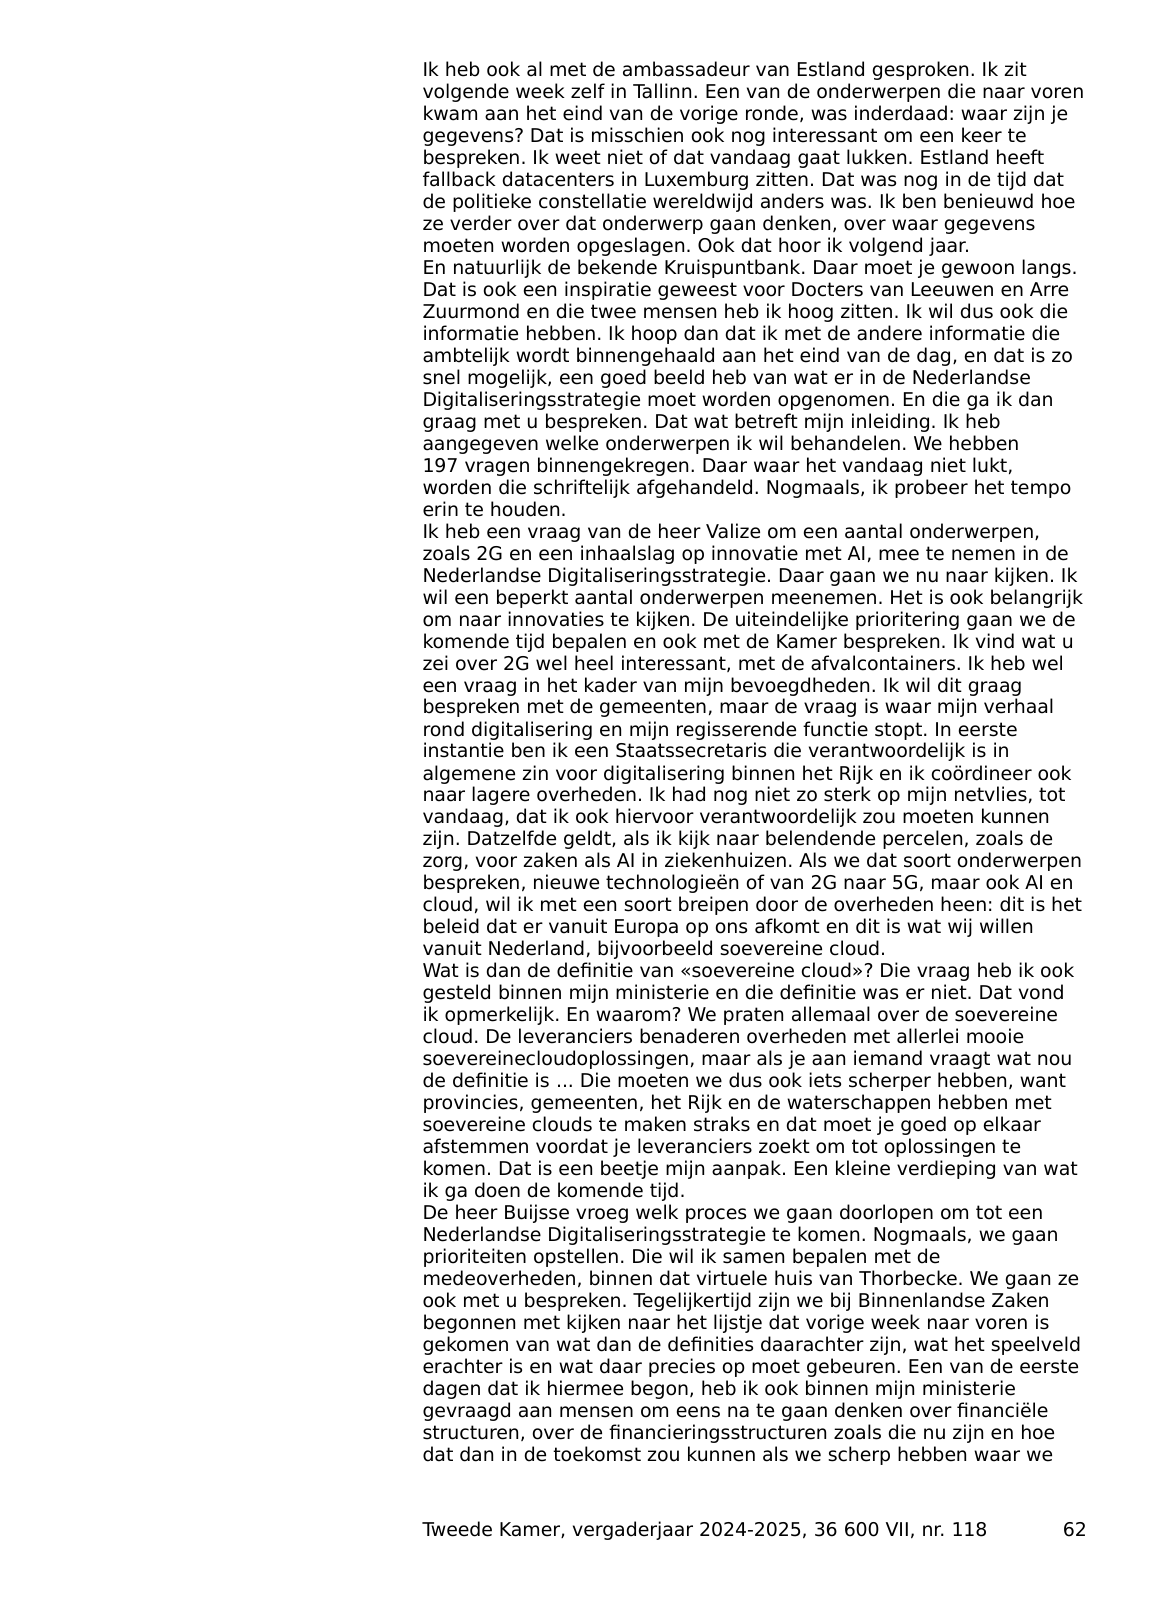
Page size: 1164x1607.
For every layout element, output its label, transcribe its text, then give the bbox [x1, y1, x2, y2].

text De heer Buijsse vroeg welk proces we gaan doorlopen om tot een Nederlandse Digitaliseringsstrategie te komen. Nogmaals, we gaan prioriteiten opstellen. Die wil ik samen bepalen met de medeoverheden, binnen dat virtuele huis van Thorbecke. We gaan ze ook met u bespreken. Tegelijkertijd zijn we bij Binnenlandse Zaken begonnen met kijken naar het lijstje dat vorige week naar voren is gekomen van wat dan de definities daarachter zijn, wat het speelveld erachter is en wat daar precies op moet gebeuren. Een van de eerste dagen dat ik hiermee begon, heb ik ook binnen mijn ministerie gevraagd aan mensen om eens na te gaan denken over financiële structuren, over de financieringsstructuren zoals die nu zijn en hoe dat dan in de toekomst zou kunnen als we scherp hebben waar we [422, 1202, 1087, 1466]
text Ik heb ook al met de ambassadeur van Estland gesproken. Ik zit volgende week zelf in Tallinn. Een van de onderwerpen die naar voren kwam aan het eind van de vorige ronde, was inderdaad: waar zijn je gegevens? Dat is misschien ook nog interessant om een keer te bespreken. Ik weet niet of dat vandaag gaat lukken. Estland heeft fallback datacenters in Luxemburg zitten. Dat was nog in de tijd dat de politieke constellatie wereldwijd anders was. Ik ben benieuwd hoe ze verder over dat onderwerp gaan denken, over waar gegevens moeten worden opgeslagen. Ook dat hoor ik volgend jaar. [422, 59, 1087, 257]
text Ik heb een vraag van de heer Valize om een aantal onderwerpen, zoals 2G en een inhaalslag op innovatie met AI, mee te nemen in de Nederlandse Digitaliseringsstrategie. Daar gaan we nu naar kijken. Ik wil een beperkt aantal onderwerpen meenemen. Het is ook belangrijk om naar innovaties te kijken. De uiteindelijke prioritering gaan we de komende tijd bepalen en ook met de Kamer bespreken. Ik vind wat u zei over 2G wel heel interessant, met de afvalcontainers. Ik heb wel een vraag in het kader van mijn bevoegdheden. Ik wil dit graag bespreken met de gemeenten, maar de vraag is waar mijn verhaal rond digitalisering en mijn regisserende functie stopt. In eerste instantie ben ik een Staatssecretaris die verantwoordelijk is in algemene zin voor digitalisering binnen het Rijk en ik coördineer ook naar lagere overheden. Ik had nog niet zo sterk op mijn netvlies, tot vandaag, dat ik ook hiervoor verantwoordelijk zou moeten kunnen zijn. Datzelfde geldt, als ik kijk naar belendende percelen, zoals de zorg, voor zaken als AI in ziekenhuizen. Als we dat soort onderwerpen bespreken, nieuwe technologieën of van 2G naar 5G, maar ook AI en cloud, wil ik met een soort breipen door de overheden heen: dit is het beleid dat er vanuit Europa op ons afkomt en dit is wat wij willen vanuit Nederland, bijvoorbeeld soevereine cloud. [422, 521, 1087, 960]
text Wat is dan de definitie van «soevereine cloud»? Die vraag heb ik ook gesteld binnen mijn ministerie en die definitie was er niet. Dat vond ik opmerkelijk. En waarom? We praten allemaal over de soevereine cloud. De leveranciers benaderen overheden met allerlei mooie soevereinecloudoplossingen, maar als je aan iemand vraagt wat nou de definitie is ... Die moeten we dus ook iets scherper hebben, want provincies, gemeenten, het Rijk en de waterschappen hebben met soevereine clouds te maken straks en dat moet je goed op elkaar afstemmen voordat je leveranciers zoekt om tot oplossingen te komen. Dat is een beetje mijn aanpak. Een kleine verdieping van wat ik ga doen de komende tijd. [422, 960, 1087, 1202]
text En natuurlijk de bekende Kruispuntbank. Daar moet je gewoon langs. Dat is ook een inspiratie geweest voor Docters van Leeuwen en Arre Zuurmond en die twee mensen heb ik hoog zitten. Ik wil dus ook die informatie hebben. Ik hoop dan dat ik met de andere informatie die ambtelijk wordt binnengehaald aan het eind van de dag, en dat is zo snel mogelijk, een goed beeld heb van wat er in de Nederlandse Digitaliseringsstrategie moet worden opgenomen. En die ga ik dan graag met u bespreken. Dat wat betreft mijn inleiding. Ik heb aangegeven welke onderwerpen ik wil behandelen. We hebben 197 vragen binnengekregen. Daar waar het vandaag niet lukt, worden die schriftelijk afgehandeld. Nogmaals, ik probeer het tempo erin te houden. [422, 257, 1087, 521]
